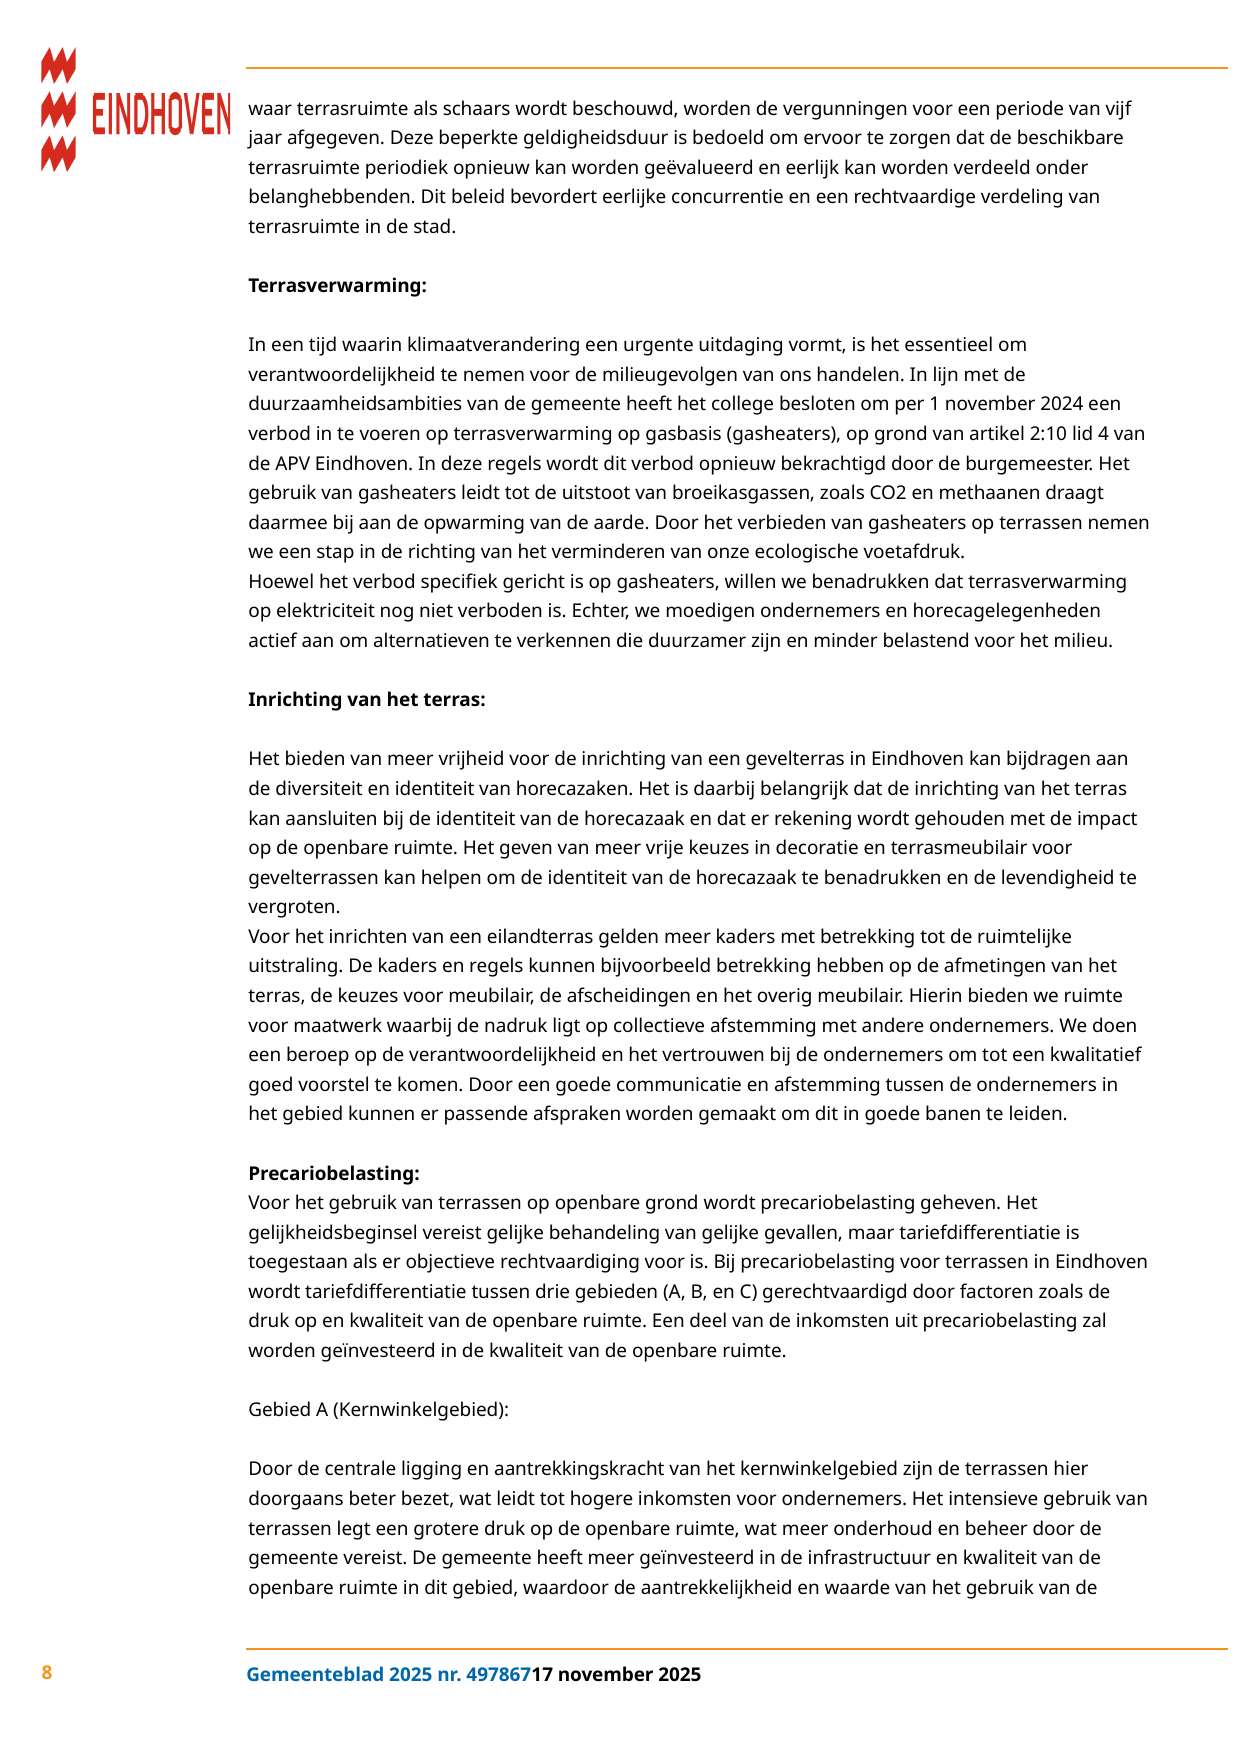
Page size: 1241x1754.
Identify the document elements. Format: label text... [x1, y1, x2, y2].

text Gebied A (Kernwinkelgebied): [248, 1396, 1152, 1422]
picture [41, 47, 231, 172]
text Voor het inrichten van een eilandterras gelden meer kaders met betrekking tot de ruimtelijke uitstraling. De kaders en regels kunnen bijvoorbeeld betrekking hebben op de afmetingen van het terras, de keuzes voor meubilair, de afscheidingen en het overig meubilair. Hierin bieden we ruimte voor maatwerk waarbij de nadruk ligt op collectieve afstemming met andere ondernemers. We doen een beroep op de verantwoordelijkheid en het vertrouwen bij de ondernemers om tot een kwalitatief goed voorstel te komen. Door een goede communicatie en afstemming tussen de ondernemers in het gebied kunnen er passende afspraken worden gemaakt om dit in goede banen te leiden. [248, 923, 1152, 1126]
text Het bieden van meer vrijheid voor de inrichting van een gevelterras in Eindhoven kan bijdragen aan de diversiteit en identiteit van horecazaken. Het is daarbij belangrijk dat de inrichting van het terras kan aansluiten bij de identiteit van de horecazaak en dat er rekening wordt gehouden met de impact op de openbare ruimte. Het geven van meer vrije keuzes in decoratie en terrasmeubilair voor gevelterrassen kan helpen om de identiteit van de horecazaak te benadrukken en de levendigheid te vergroten. [248, 746, 1152, 919]
text Inrichting van het terras: [248, 686, 1152, 712]
text Terrasverwarming: [248, 272, 1152, 298]
text Precariobelasting: [248, 1160, 1152, 1186]
text Door de centrale ligging en aantrekkingskracht van het kernwinkelgebied zijn de terrassen hier doorgaans beter bezet, wat leidt tot hogere inkomsten voor ondernemers. Het intensieve gebruik van terrassen legt een grotere druk op de openbare ruimte, wat meer onderhoud en beheer door de gemeente vereist. De gemeente heeft meer geïnvesteerd in de infrastructuur en kwaliteit van de openbare ruimte in dit gebied, waardoor de aantrekkelijkheid en waarde van het gebruik van de [248, 1456, 1152, 1600]
text Voor het gebruik van terrassen op openbare grond wordt precariobelasting geheven. Het gelijkheidsbeginsel vereist gelijke behandeling van gelijke gevallen, maar tariefdifferentiatie is toegestaan als er objectieve rechtvaardiging voor is. Bij precariobelasting voor terrassen in Eindhoven wordt tariefdifferentiatie tussen drie gebieden (A, B, en C) gerechtvaardigd door factoren zoals de druk op en kwaliteit van de openbare ruimte. Een deel van de inkomsten uit precariobelasting zal worden geïnvesteerd in de kwaliteit van de openbare ruimte. [248, 1189, 1152, 1363]
text In een tijd waarin klimaatverandering een urgente uitdaging vormt, is het essentieel om verantwoordelijkheid te nemen voor de milieugevolgen van ons handelen. In lijn met de duurzaamheidsambities van de gemeente heeft het college besloten om per 1 november 2024 een verbod in te voeren op terrasverwarming op gasbasis (gasheaters), op grond van artikel 2:10 lid 4 van de APV Eindhoven. In deze regels wordt dit verbod opnieuw bekrachtigd door de burgemeester. Het gebruik van gasheaters leidt tot de uitstoot van broeikasgassen, zoals CO2 en methaanen draagt daarmee bij aan de opwarming van de aarde. Door het verbieden van gasheaters op terrassen nemen we een stap in de richting van het verminderen van onze ecologische voetafdruk. [248, 331, 1152, 564]
text waar terrasruimte als schaars wordt beschouwd, worden de vergunningen voor een periode van vijf jaar afgegeven. Deze beperkte geldigheidsduur is bedoeld om ervoor te zorgen dat de beschikbare terrasruimte periodiek opnieuw kan worden geëvalueerd en eerlijk kan worden verdeeld onder belanghebbenden. Dit beleid bevordert eerlijke concurrentie en een rechtvaardige verdeling van terrasruimte in de stad. [248, 95, 1152, 239]
text Hoewel het verbod specifiek gericht is op gasheaters, willen we benadrukken dat terrasverwarming op elektriciteit nog niet verboden is. Echter, we moedigen ondernemers en horecagelegenheden actief aan om alternatieven te verkennen die duurzamer zijn en minder belastend voor het milieu. [248, 568, 1152, 653]
